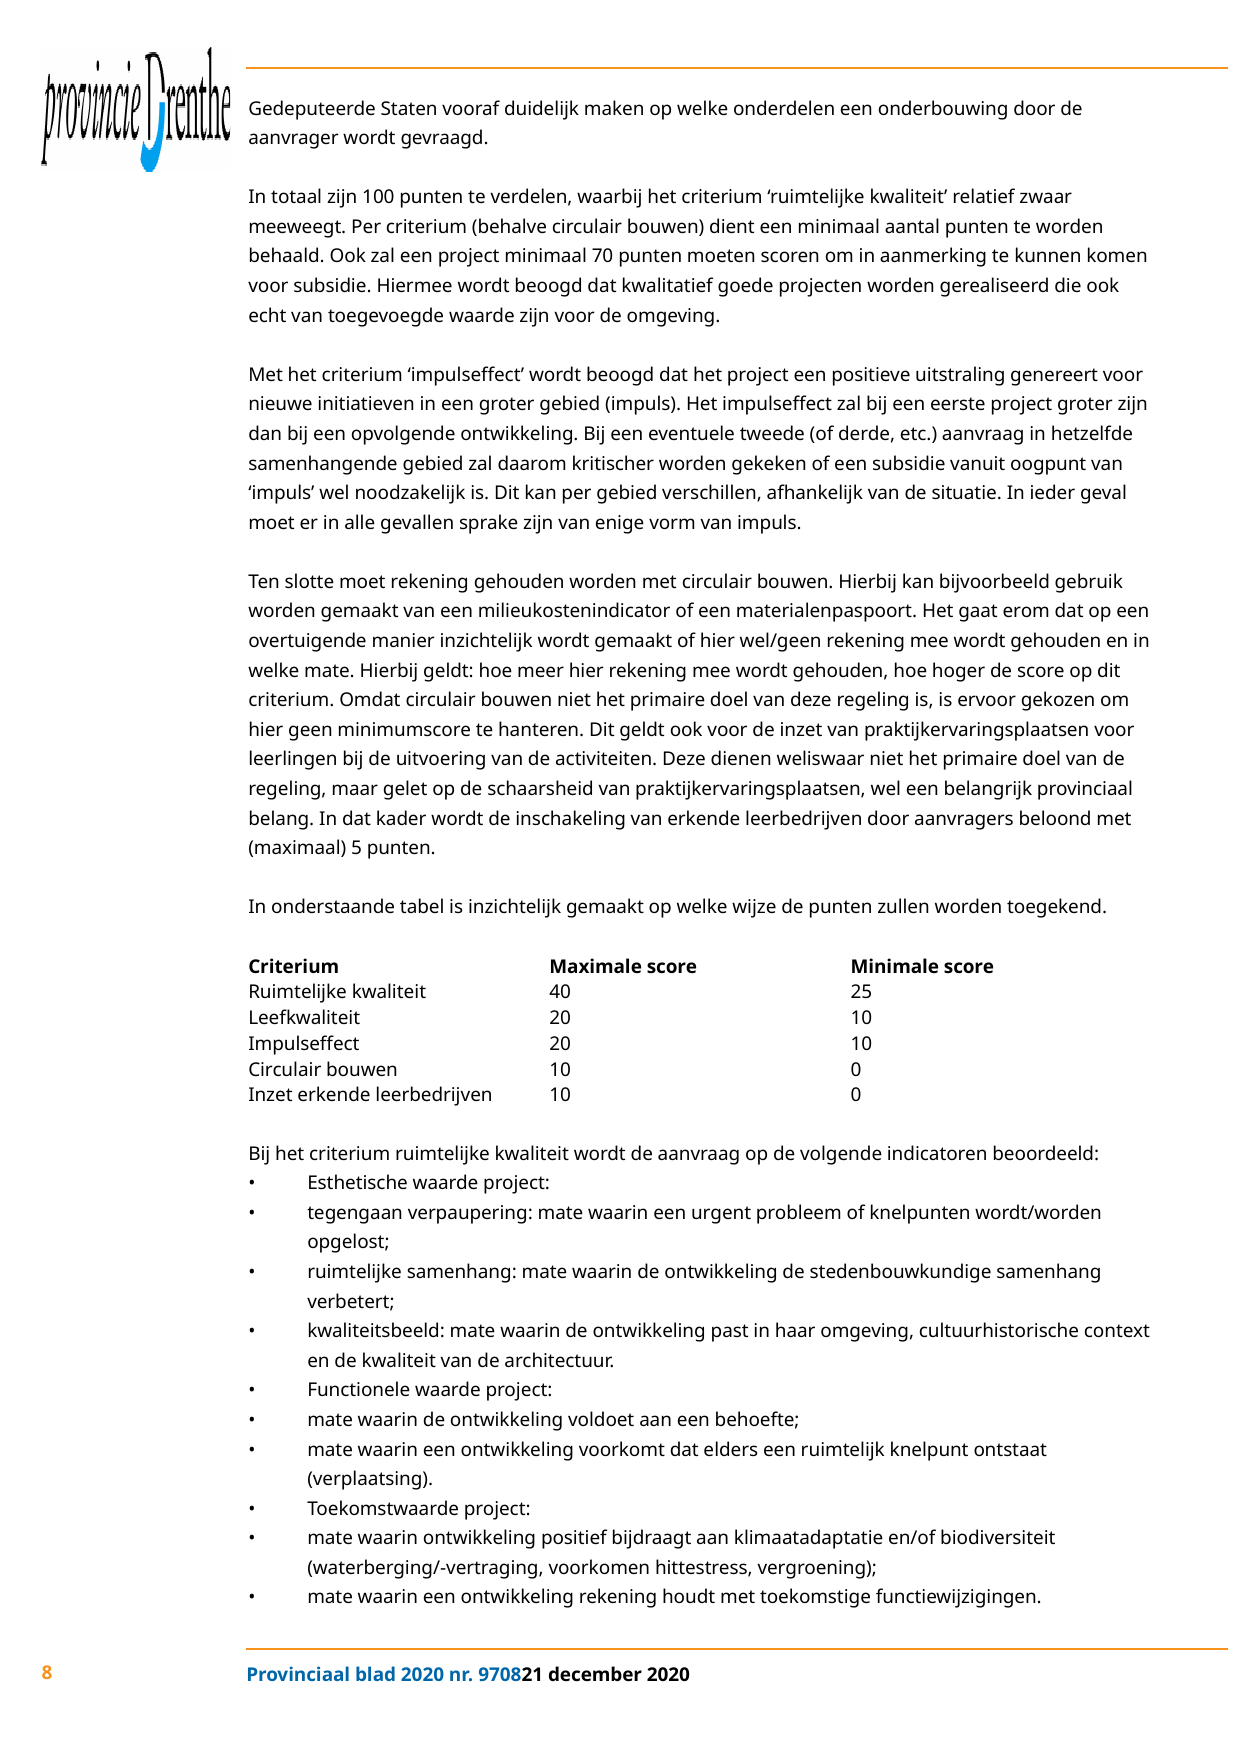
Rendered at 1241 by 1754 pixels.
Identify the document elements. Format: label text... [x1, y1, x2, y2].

table_cell 40 [549, 979, 850, 1004]
list Functionele waarde project: [248, 1377, 1152, 1402]
table_cell 20 [549, 1004, 850, 1030]
list mate waarin een ontwikkeling voorkomt dat elders een ruimtelijk knelpunt ontstaat (verplaatsing). [248, 1436, 1152, 1491]
table_cell 10 [549, 1056, 850, 1081]
table_cell Impulseffect [248, 1030, 549, 1056]
table_header Criterium [248, 953, 549, 978]
table_cell 10 [549, 1081, 850, 1107]
list ruimtelijke samenhang: mate waarin de ontwikkeling de stedenbouwkundige samenhang verbetert; [248, 1258, 1152, 1314]
table_cell Leefkwaliteit [248, 1004, 549, 1030]
list kwaliteitsbeeld: mate waarin de ontwikkeling past in haar omgeving, cultuurhistorische context en de kwaliteit van de architectuur. [248, 1317, 1152, 1373]
text In onderstaande tabel is inzichtelijk gemaakt op welke wijze de punten zullen worden toegekend. [248, 893, 1152, 919]
list mate waarin de ontwikkeling voldoet aan een behoefte; [248, 1406, 1152, 1432]
table_cell 10 [850, 1030, 1152, 1056]
list tegengaan verpaupering: mate waarin een urgent probleem of knelpunten wordt/worden opgelost; [248, 1199, 1152, 1254]
list Toekomstwaarde project: [248, 1495, 1152, 1521]
text Gedeputeerde Staten vooraf duidelijk maken op welke onderdelen een onderbouwing door de aanvrager wordt gevraagd. [248, 95, 1152, 150]
list mate waarin ontwikkeling positief bijdraagt aan klimaatadaptatie en/of biodiversiteit (waterberging/-vertraging, voorkomen hittestress, vergroening); [248, 1524, 1152, 1580]
table_cell 20 [549, 1030, 850, 1056]
list mate waarin een ontwikkeling rekening houdt met toekomstige functiewijzigingen. [248, 1584, 1152, 1609]
table_cell 0 [850, 1056, 1152, 1081]
table_cell 10 [850, 1004, 1152, 1030]
table_cell Circulair bouwen [248, 1056, 549, 1081]
table_header Maximale score [549, 953, 850, 978]
table_cell Inzet erkende leerbedrijven [248, 1081, 549, 1107]
text Ten slotte moet rekening gehouden worden met circulair bouwen. Hierbij kan bijvoorbeeld gebruik worden gemaakt van een milieukostenindicator of een materialenpaspoort. Het gaat erom dat op een overtuigende manier inzichtelijk wordt gemaakt of hier wel/geen rekening mee wordt gehouden en in welke mate. Hierbij geldt: hoe meer hier rekening mee wordt gehouden, hoe hoger de score op dit criterium. Omdat circulair bouwen niet het primaire doel van deze regeling is, is ervoor gekozen om hier geen minimumscore te hanteren. Dit geldt ook voor de inzet van praktijkervaringsplaatsen voor leerlingen bij de uitvoering van de activiteiten. Deze dienen weliswaar niet het primaire doel van de regeling, maar gelet op de schaarsheid van praktijkervaringsplaatsen, wel een belangrijk provinciaal belang. In dat kader wordt de inschakeling van erkende leerbedrijven door aanvragers beloond met (maximaal) 5 punten. [248, 568, 1152, 860]
table_cell 0 [850, 1081, 1152, 1107]
text Met het criterium ‘impulseffect’ wordt beoogd dat het project een positieve uitstraling genereert voor nieuwe initiatieven in een groter gebied (impuls). Het impulseffect zal bij een eerste project groter zijn dan bij een opvolgende ontwikkeling. Bij een eventuele tweede (of derde, etc.) aanvraag in hetzelfde samenhangende gebied zal daarom kritischer worden gekeken of een subsidie vanuit oogpunt van ‘impuls’ wel noodzakelijk is. Dit kan per gebied verschillen, afhankelijk van de situatie. In ieder geval moet er in alle gevallen sprake zijn van enige vorm van impuls. [248, 361, 1152, 535]
table_cell Ruimtelijke kwaliteit [248, 979, 549, 1004]
table_cell 25 [850, 979, 1152, 1004]
text In totaal zijn 100 punten te verdelen, waarbij het criterium ‘ruimtelijke kwaliteit’ relatief zwaar meeweegt. Per criterium (behalve circulair bouwen) dient een minimaal aantal punten te worden behaald. Ook zal een project minimaal 70 punten moeten scoren om in aanmerking te kunnen komen voor subsidie. Hiermee wordt beoogd dat kwalitatief goede projecten worden gerealiseerd die ook echt van toegevoegde waarde zijn voor de omgeving. [248, 183, 1152, 328]
text Bij het criterium ruimtelijke kwaliteit wordt de aanvraag op de volgende indicatoren beoordeeld: [248, 1140, 1152, 1166]
table_header Minimale score [850, 953, 1152, 978]
list Esthetische waarde project: [248, 1169, 1152, 1195]
picture [41, 47, 231, 172]
